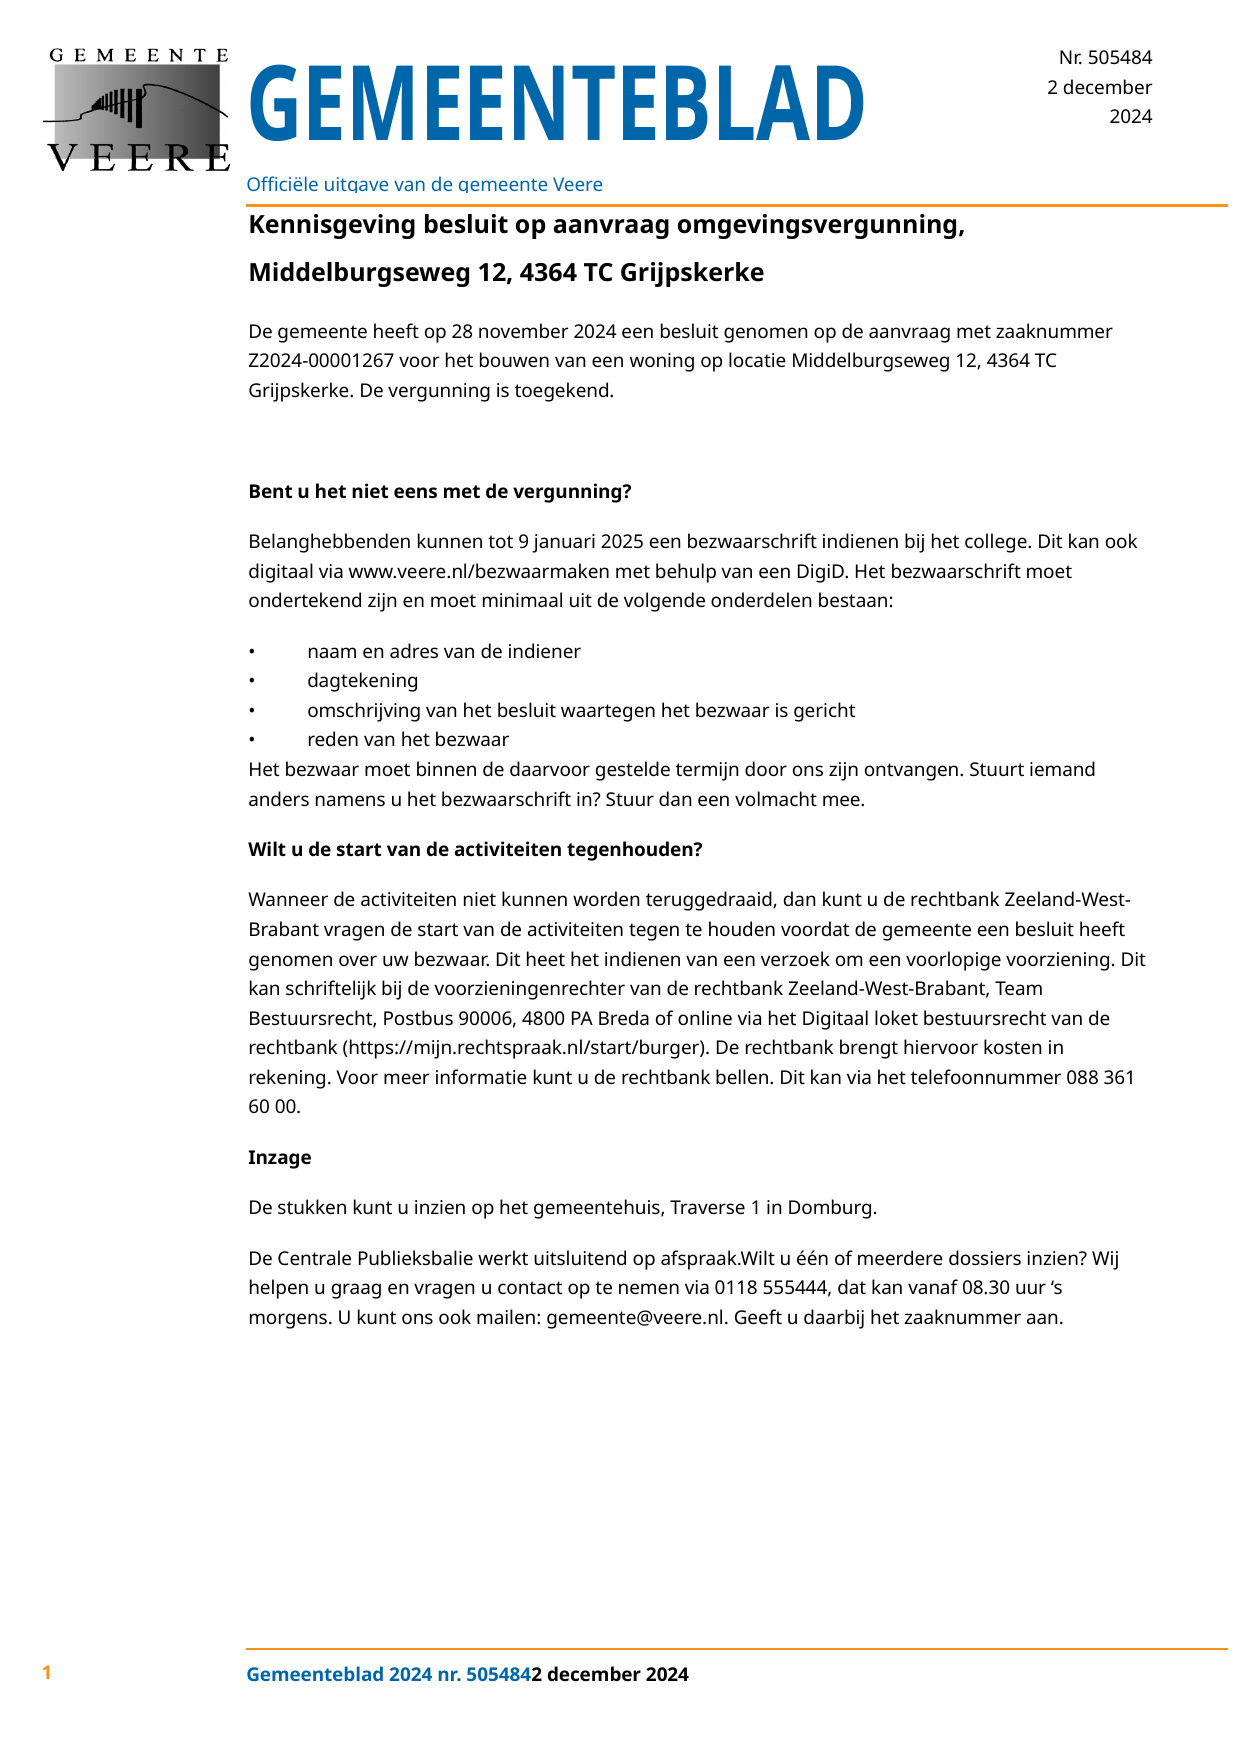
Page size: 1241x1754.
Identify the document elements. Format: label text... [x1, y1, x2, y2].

text Belanghebbenden kunnen tot 9 januari 2025 een bezwaarschrift indienen bij het college. Dit kan ook digitaal via www.veere.nl/bezwaarmaken met behulp van een DigiD. Het bezwaarschrift moet ondertekend zijn en moet minimaal uit de volgende onderdelen bestaan: [248, 528, 1152, 613]
list naam en adres van de indiener [248, 638, 1152, 664]
text Het bezwaar moet binnen de daarvoor gestelde termijn door ons zijn ontvangen. Stuurt iemand anders namens u het bezwaarschrift in? Stuur dan een volmacht mee. [248, 756, 1152, 812]
text De gemeente heeft op 28 november 2024 een besluit genomen op de aanvraag met zaaknummer Z2024-00001267 voor het bouwen van een woning op locatie Middelburgseweg 12, 4364 TC Grijpskerke. De vergunning is toegekend. [248, 318, 1152, 403]
text Bent u het niet eens met de vergunning? [248, 478, 1152, 504]
text Wilt u de start van de activiteiten tegenhouden? [248, 836, 1152, 862]
text Inzage [248, 1144, 1152, 1170]
text Kennisgeving besluit op aanvraag omgevingsvergunning, Middelburgseweg 12, 4364 TC Grijpskerke [248, 207, 1152, 288]
text De Centrale Publieksbalie werkt uitsluitend op afspraak.Wilt u één of meerdere dossiers inzien? Wij helpen u graag en vragen u contact op te nemen via 0118 555444, dat kan vanaf 08.30 uur ‘s morgens. U kunt ons ook mailen: gemeente@veere.nl. Geeft u daarbij het zaaknummer aan. [248, 1245, 1152, 1330]
list omschrijving van het besluit waartegen het bezwaar is gericht [248, 697, 1152, 723]
text Wanneer de activiteiten niet kunnen worden teruggedraaid, dan kunt u de rechtbank Zeeland-West-Brabant vragen de start van de activiteiten tegen te houden voordat de gemeente een besluit heeft genomen over uw bezwaar. Dit heet het indienen van een verzoek om een voorlopige voorziening. Dit kan schriftelijk bij de voorzieningenrechter van de rechtbank Zeeland-West-Brabant, Team Bestuursrecht, Postbus 90006, 4800 PA Breda of online via het Digitaal loket bestuursrecht van de rechtbank (https://mijn.rechtspraak.nl/start/burger). De rechtbank brengt hiervoor kosten in rekening. Voor meer informatie kunt u de rechtbank bellen. Dit kan via het telefoonnummer 088 361 60 00. [248, 887, 1152, 1119]
text De stukken kunt u inzien op het gemeentehuis, Traverse 1 in Domburg. [248, 1194, 1152, 1220]
list reden van het bezwaar [248, 727, 1152, 752]
picture [41, 47, 231, 172]
list dagtekening [248, 667, 1152, 693]
